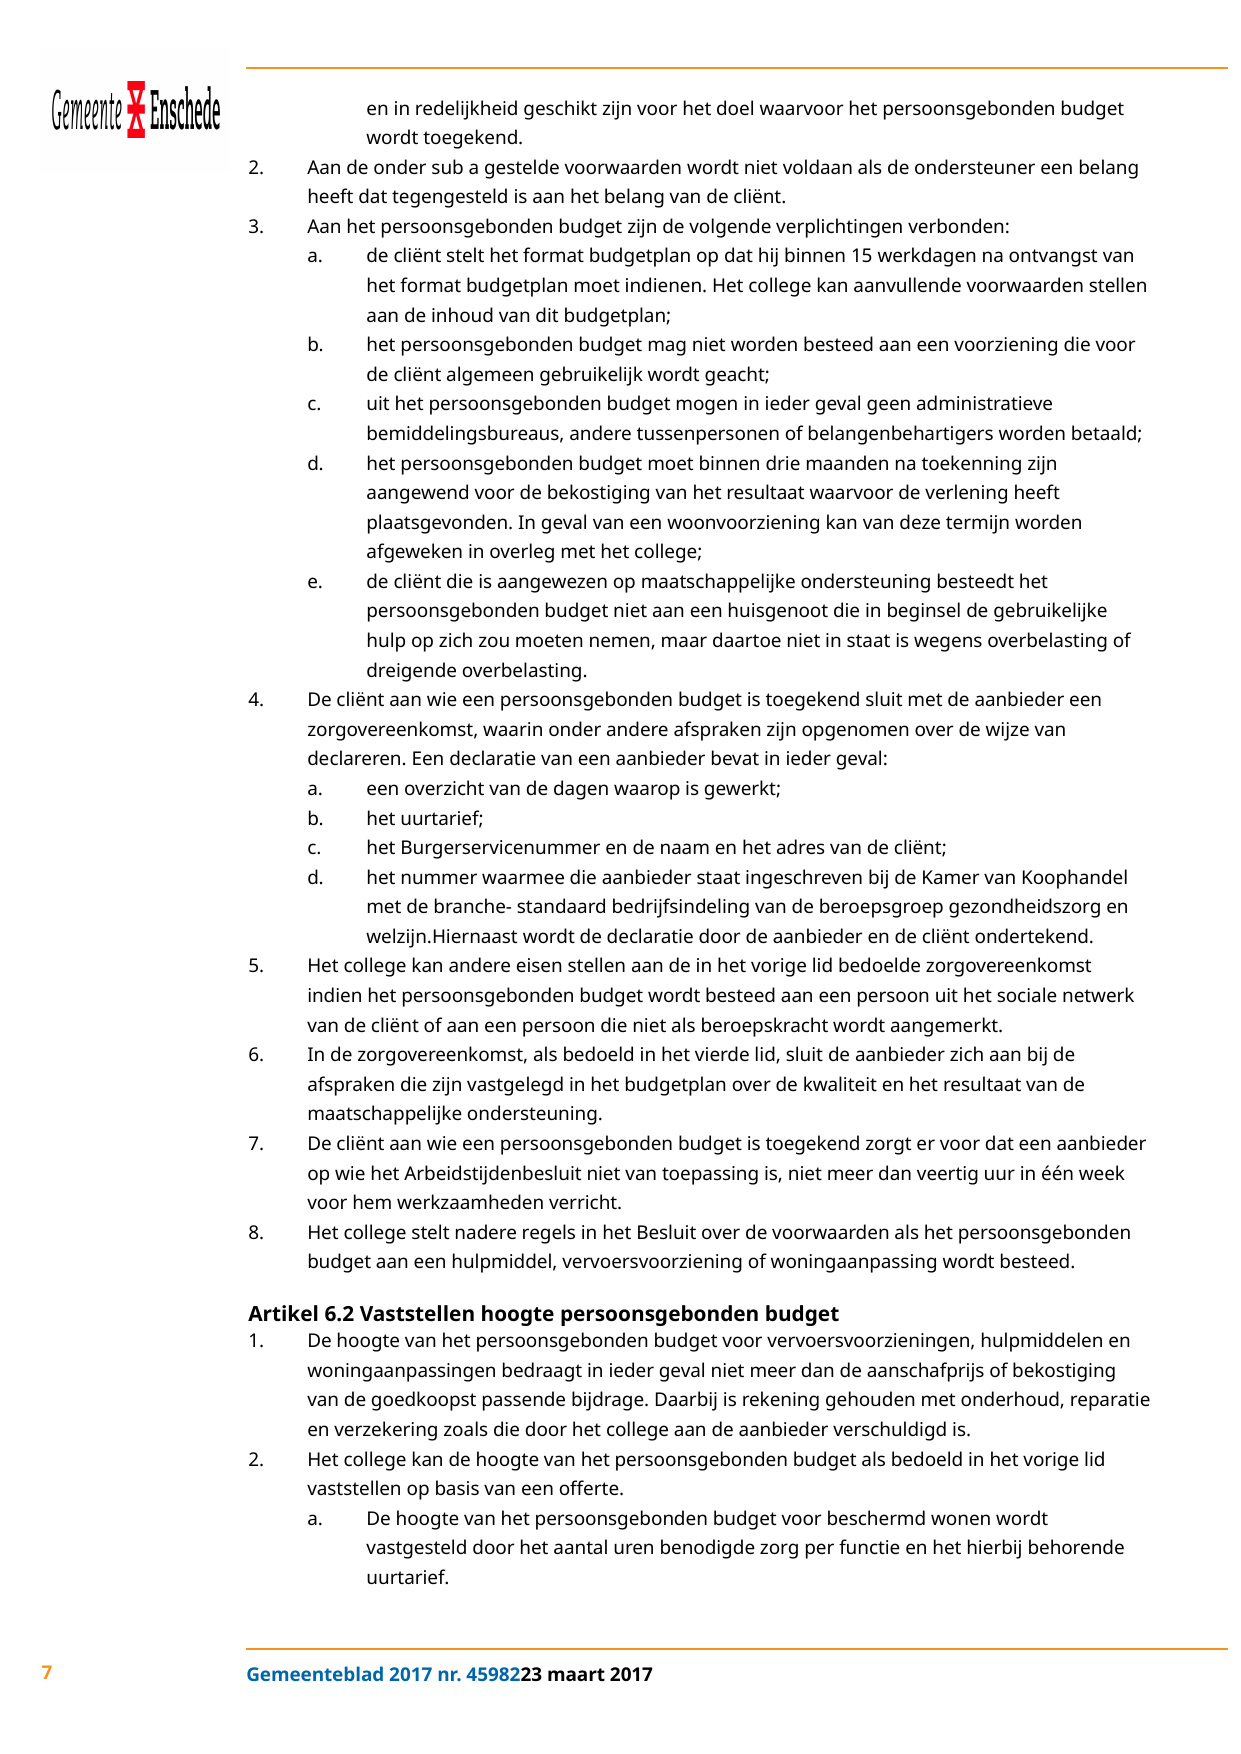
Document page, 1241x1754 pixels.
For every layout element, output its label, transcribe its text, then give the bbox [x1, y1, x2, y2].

list In de zorgovereenkomst, als bedoeld in het vierde lid, sluit de aanbieder zich aan bij de afspraken die zijn vastgelegd in het budgetplan over de kwaliteit en het resultaat van de maatschappelijke ondersteuning. [248, 1041, 1152, 1126]
list de cliënt stelt het format budgetplan op dat hij binnen 15 werkdagen na ontvangst van het format budgetplan moet indienen. Het college kan aanvullende voorwaarden stellen aan de inhoud van dit budgetplan; [307, 243, 1152, 328]
list Aan het persoonsgebonden budget zijn de volgende verplichtingen verbonden: [248, 213, 1152, 239]
list Aan de onder sub a gestelde voorwaarden wordt niet voldaan als de ondersteuner een belang heeft dat tegengesteld is aan het belang van de cliënt. [248, 154, 1152, 209]
list De cliënt aan wie een persoonsgebonden budget is toegekend zorgt er voor dat een aanbieder op wie het Arbeidstijdenbesluit niet van toepassing is, niet meer dan veertig uur in één week voor hem werkzaamheden verricht. [248, 1130, 1152, 1215]
list de cliënt die is aangewezen op maatschappelijke ondersteuning besteedt het persoonsgebonden budget niet aan een huisgenoot die in beginsel de gebruikelijke hulp op zich zou moeten nemen, maar daartoe niet in staat is wegens overbelasting of dreigende overbelasting. [307, 568, 1152, 683]
list het persoonsgebonden budget mag niet worden besteed aan een voorziening die voor de cliënt algemeen gebruikelijk wordt geacht; [307, 331, 1152, 387]
list en in redelijkheid geschikt zijn voor het doel waarvoor het persoonsgebonden budget wordt toegekend. [307, 95, 1152, 150]
list Het college stelt nadere regels in het Besluit over de voorwaarden als het persoonsgebonden budget aan een hulpmiddel, vervoersvoorziening of woningaanpassing wordt besteed. [248, 1219, 1152, 1274]
list Het college kan de hoogte van het persoonsgebonden budget als bedoeld in het vorige lid vaststellen op basis van een offerte. [248, 1446, 1152, 1501]
list uit het persoonsgebonden budget mogen in ieder geval geen administratieve bemiddelingsbureaus, andere tussenpersonen of belangenbehartigers worden betaald; [307, 391, 1152, 446]
list De cliënt aan wie een persoonsgebonden budget is toegekend sluit met de aanbieder een zorgovereenkomst, waarin onder andere afspraken zijn opgenomen over de wijze van declareren. Een declaratie van een aanbieder bevat in ieder geval: [248, 686, 1152, 771]
list het uurtarief; [307, 805, 1152, 831]
text Artikel 6.2 Vaststellen hoogte persoonsgebonden budget [248, 1299, 1152, 1327]
list De hoogte van het persoonsgebonden budget voor vervoersvoorzieningen, hulpmiddelen en woningaanpassingen bedraagt in ieder geval niet meer dan de aanschafprijs of bekostiging van de goedkoopst passende bijdrage. Daarbij is rekening gehouden met onderhoud, reparatie en verzekering zoals die door het college aan de aanbieder verschuldigd is. [248, 1327, 1152, 1442]
list Het college kan andere eisen stellen aan de in het vorige lid bedoelde zorgovereenkomst indien het persoonsgebonden budget wordt besteed aan een persoon uit het sociale netwerk van de cliënt of aan een persoon die niet als beroepskracht wordt aangemerkt. [248, 953, 1152, 1038]
list het Burgerservicenummer en de naam en het adres van de cliënt; [307, 834, 1152, 860]
list het nummer waarmee die aanbieder staat ingeschreven bij de Kamer van Koophandel met de branche- standaard bedrijfsindeling van de beroepsgroep gezondheidszorg en welzijn.Hiernaast wordt de declaratie door de aanbieder en de cliënt ondertekend. [307, 864, 1152, 949]
list een overzicht van de dagen waarop is gewerkt; [307, 775, 1152, 801]
list het persoonsgebonden budget moet binnen drie maanden na toekenning zijn aangewend voor de bekostiging van het resultaat waarvoor de verlening heeft plaatsgevonden. In geval van een woonvoorziening kan van deze termijn worden afgeweken in overleg met het college; [307, 450, 1152, 564]
list De hoogte van het persoonsgebonden budget voor beschermd wonen wordt vastgesteld door het aantal uren benodigde zorg per functie en het hierbij behorende uurtarief. [307, 1505, 1152, 1590]
picture [41, 47, 231, 172]
